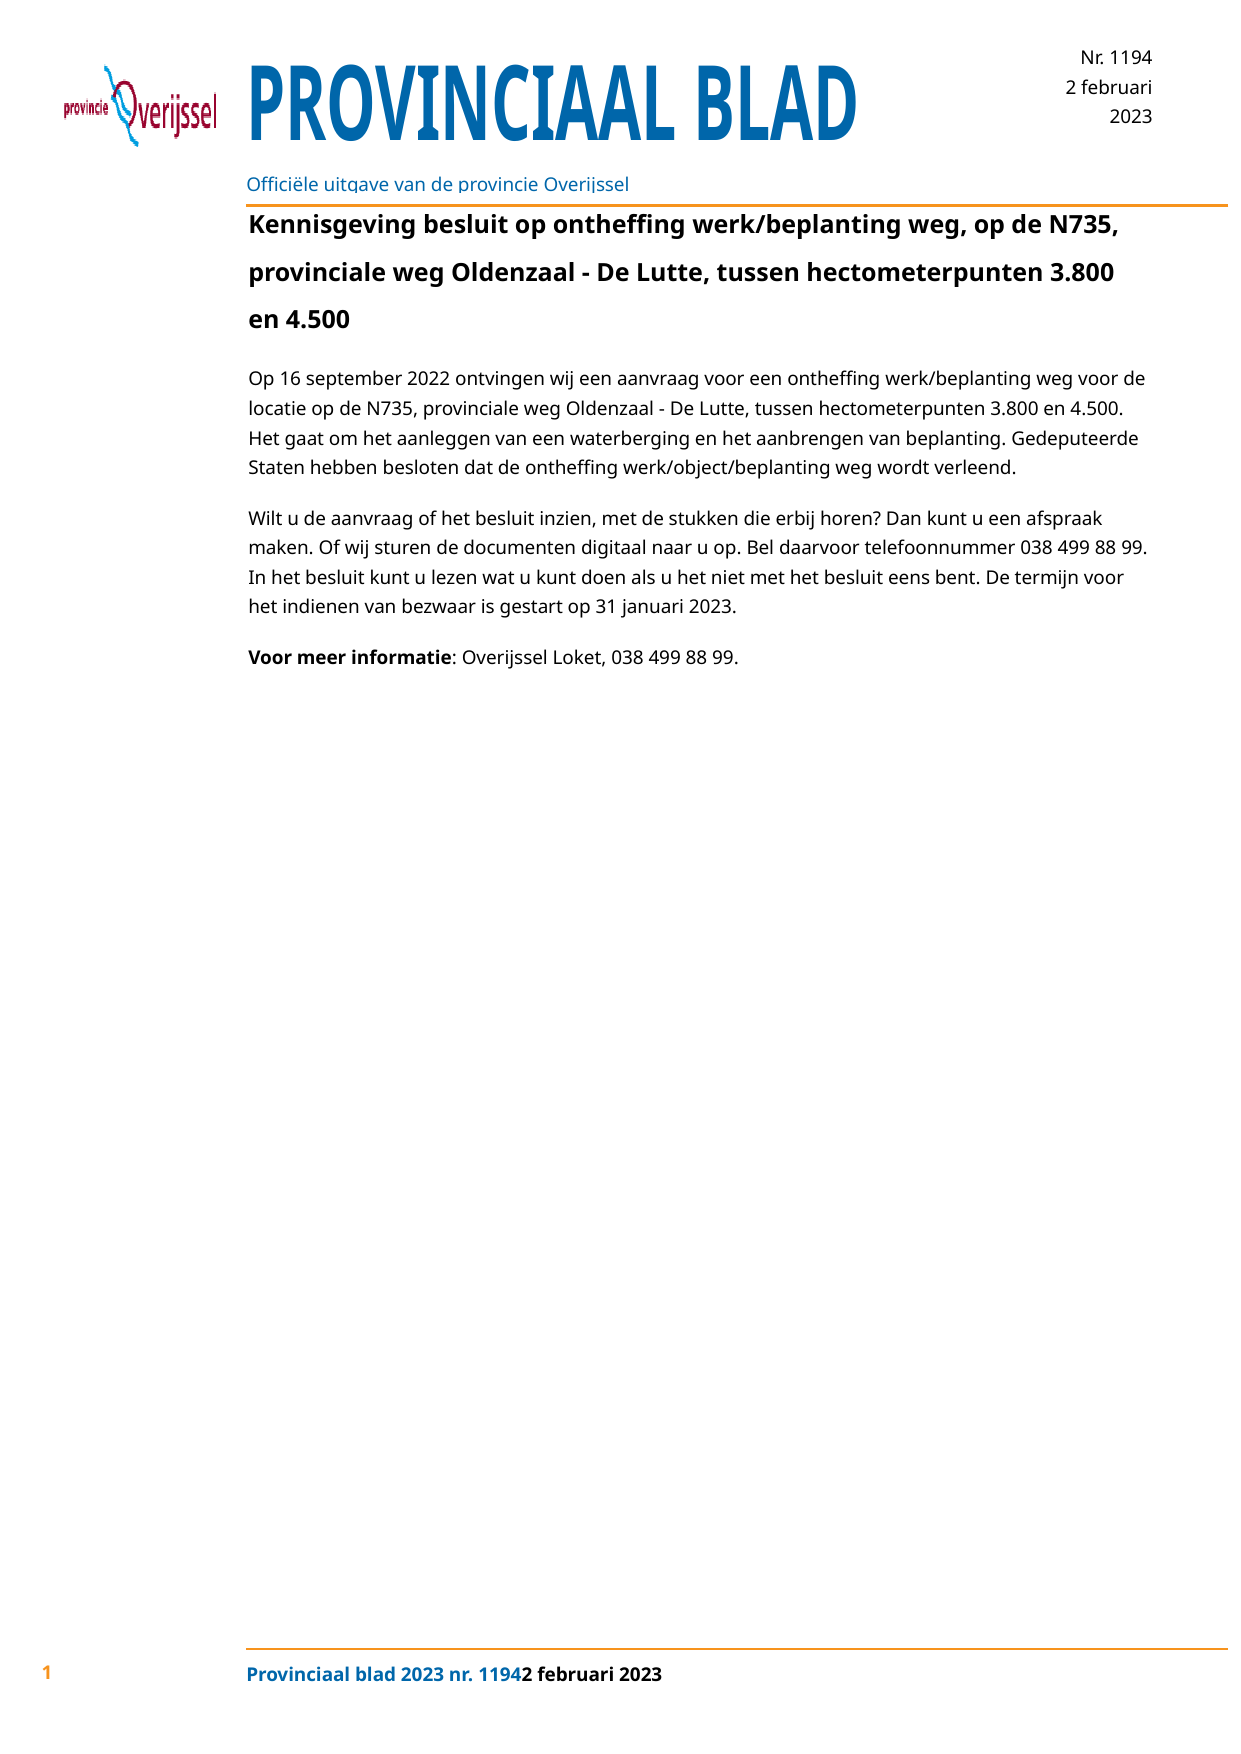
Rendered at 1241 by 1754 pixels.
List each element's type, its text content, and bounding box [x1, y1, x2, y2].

text Voor meer informatie: Overijssel Loket, 038 499 88 99. [248, 644, 1152, 669]
text Op 16 september 2022 ontvingen wij een aanvraag voor een ontheffing werk/beplanting weg voor de locatie op de N735, provinciale weg Oldenzaal - De Lutte, tussen hectometerpunten 3.800 en 4.500. Het gaat om het aanleggen van een waterberging en het aanbrengen van beplanting. Gedeputeerde Staten hebben besloten dat de ontheffing werk/object/beplanting weg wordt verleend. [248, 366, 1152, 480]
text Wilt u de aanvraag of het besluit inzien, met de stukken die erbij horen? Dan kunt u een afspraak maken. Of wij sturen de documenten digitaal naar u op. Bel daarvoor telefoonnummer 038 499 88 99. In het besluit kunt u lezen wat u kunt doen als u het niet met het besluit eens bent. De termijn voor het indienen van bezwaar is gestart op 31 januari 2023. [248, 505, 1152, 619]
text Kennisgeving besluit op ontheffing werk/beplanting weg, op de N735, provinciale weg Oldenzaal - De Lutte, tussen hectometerpunten 3.800 en 4.500 [248, 207, 1152, 336]
picture [41, 47, 231, 172]
